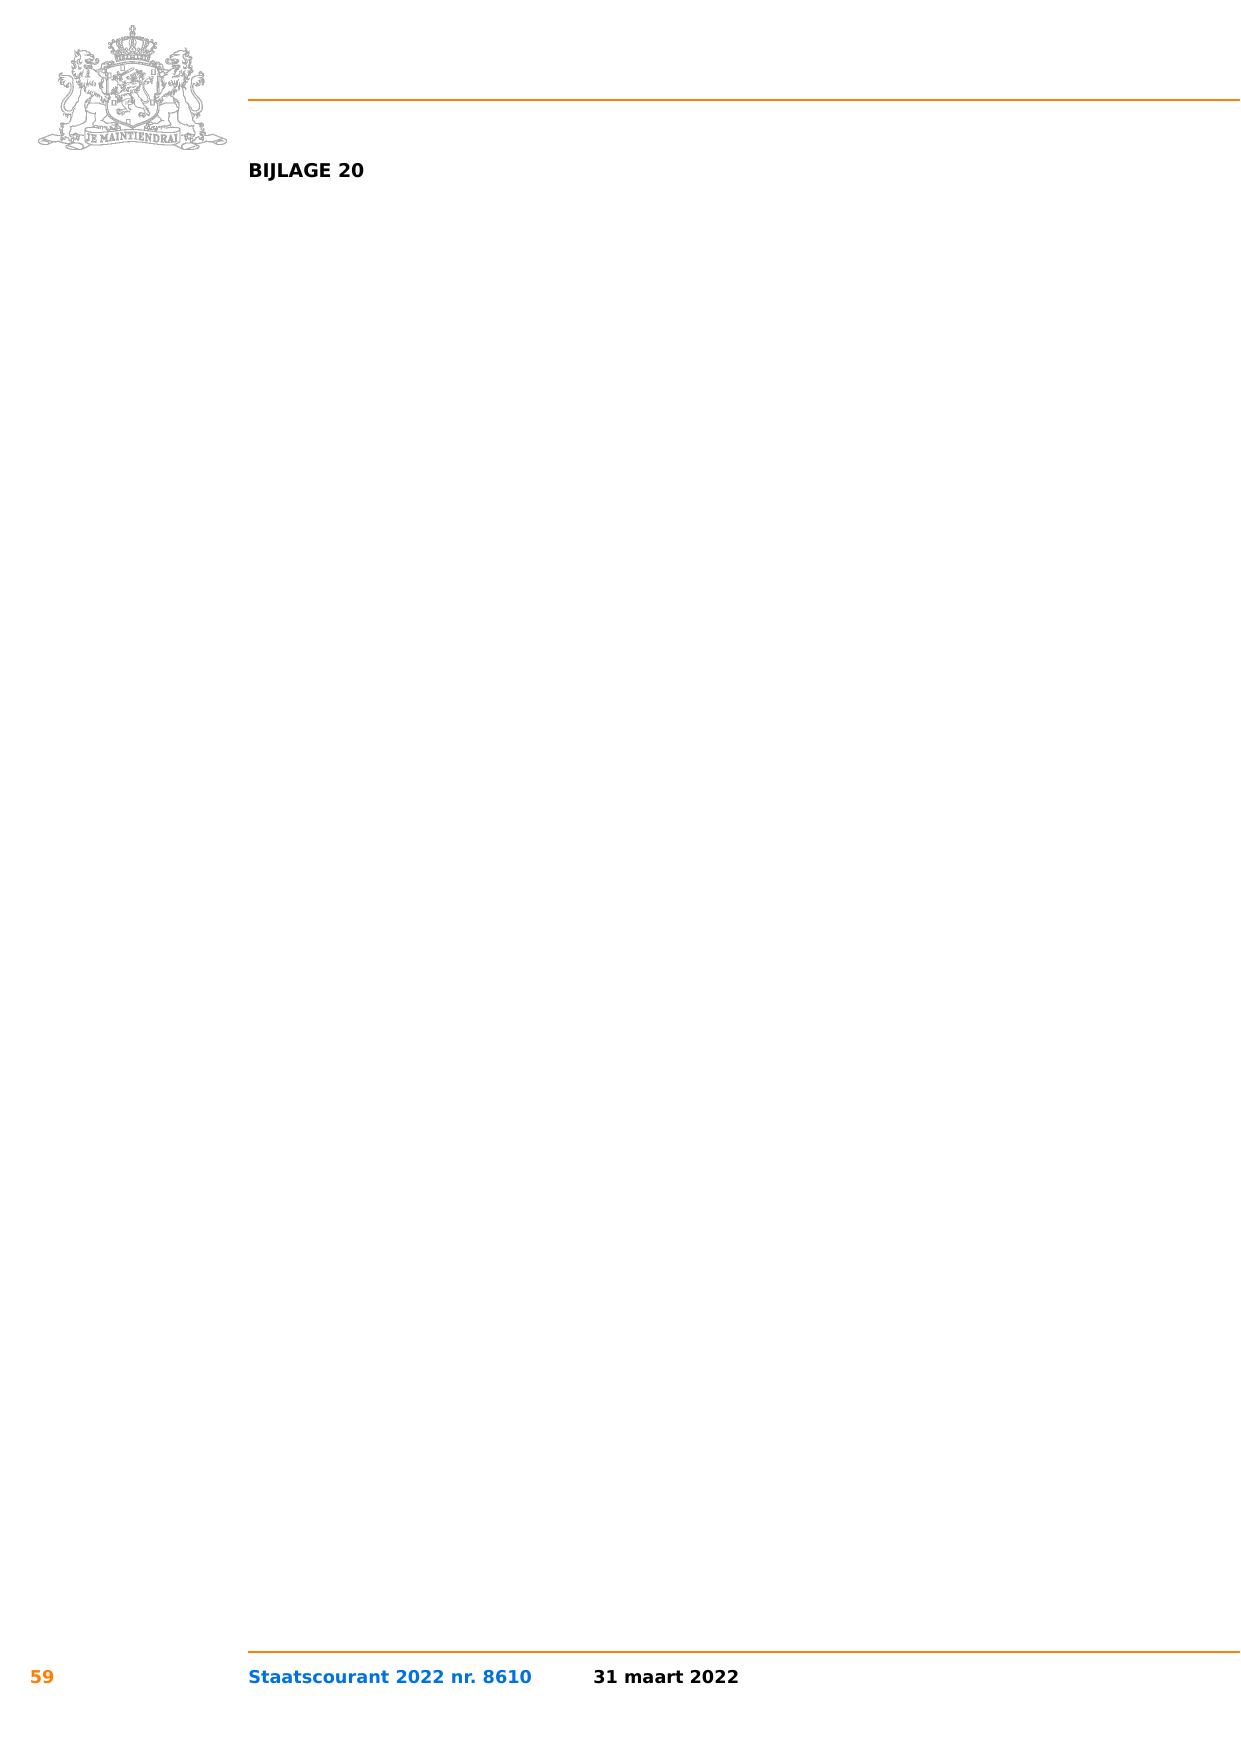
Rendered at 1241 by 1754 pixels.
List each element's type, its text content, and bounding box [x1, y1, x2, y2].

picture [38, 25, 227, 150]
subtitle BIJLAGE 20 [248, 160, 1163, 182]
